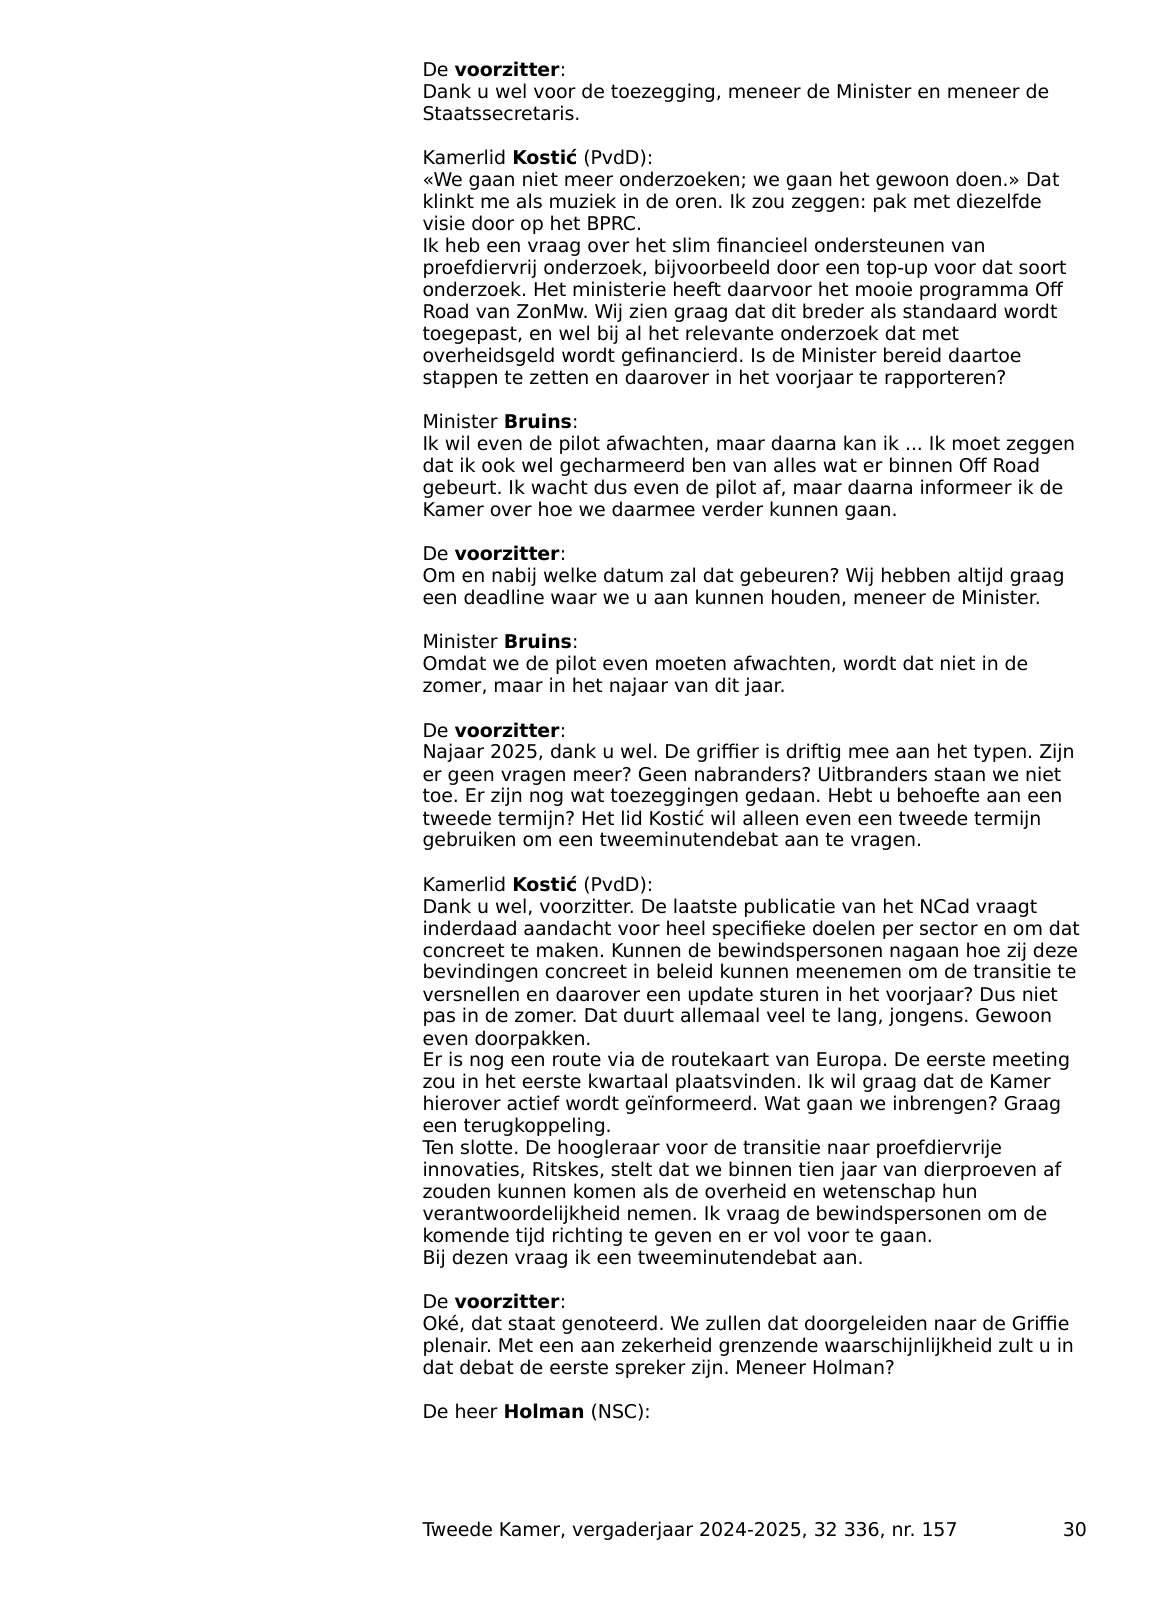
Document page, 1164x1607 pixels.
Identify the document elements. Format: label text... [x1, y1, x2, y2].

text De heer Holman (NSC): [422, 1401, 1087, 1423]
text Kamerlid Kostić (PvdD): [422, 147, 1087, 169]
text Omdat we de pilot even moeten afwachten, wordt dat niet in de zomer, maar in het najaar van dit jaar. [422, 653, 1087, 697]
text Ten slotte. De hoogleraar voor de transitie naar proefdiervrije innovaties, Ritskes, stelt dat we binnen tien jaar van dierproeven af zouden kunnen komen als de overheid en wetenschap hun verantwoordelijkheid nemen. Ik vraag de bewindspersonen om de komende tijd richting te geven en er vol voor te gaan. [422, 1137, 1087, 1247]
text Minister Bruins: [422, 631, 1087, 653]
text Oké, dat staat genoteerd. We zullen dat doorgeleiden naar de Griffie plenair. Met een aan zekerheid grenzende waarschijnlijkheid zult u in dat debat de eerste spreker zijn. Meneer Holman? [422, 1313, 1087, 1379]
text Om en nabij welke datum zal dat gebeuren? Wij hebben altijd graag een deadline waar we u aan kunnen houden, meneer de Minister. [422, 565, 1087, 609]
text De voorzitter: [422, 543, 1087, 565]
text Dank u wel voor de toezegging, meneer de Minister en meneer de Staatssecretaris. [422, 81, 1087, 125]
text Minister Bruins: [422, 411, 1087, 433]
text De voorzitter: [422, 1291, 1087, 1313]
text Kamerlid Kostić (PvdD): [422, 873, 1087, 896]
text Ik wil even de pilot afwachten, maar daarna kan ik ... Ik moet zeggen dat ik ook wel gecharmeerd ben van alles wat er binnen Off Road gebeurt. Ik wacht dus even de pilot af, maar daarna informeer ik de Kamer over hoe we daarmee verder kunnen gaan. [422, 433, 1087, 521]
text Najaar 2025, dank u wel. De griffier is driftig mee aan het typen. Zijn er geen vragen meer? Geen nabranders? Uitbranders staan we niet toe. Er zijn nog wat toezeggingen gedaan. Hebt u behoefte aan een tweede termijn? Het lid Kostić wil alleen even een tweede termijn gebruiken om een tweeminutendebat aan te vragen. [422, 741, 1087, 851]
text De voorzitter: [422, 719, 1087, 741]
text Dank u wel, voorzitter. De laatste publicatie van het NCad vraagt inderdaad aandacht voor heel specifieke doelen per sector en om dat concreet te maken. Kunnen de bewindspersonen nagaan hoe zij deze bevindingen concreet in beleid kunnen meenemen om de transitie te versnellen en daarover een update sturen in het voorjaar? Dus niet pas in de zomer. Dat duurt allemaal veel te lang, jongens. Gewoon even doorpakken. [422, 896, 1087, 1049]
text «We gaan niet meer onderzoeken; we gaan het gewoon doen.» Dat klinkt me als muziek in de oren. Ik zou zeggen: pak met diezelfde visie door op het BPRC. [422, 169, 1087, 235]
text De voorzitter: [422, 59, 1087, 81]
text Er is nog een route via de routekaart van Europa. De eerste meeting zou in het eerste kwartaal plaatsvinden. Ik wil graag dat de Kamer hierover actief wordt geïnformeerd. Wat gaan we inbrengen? Graag een terugkoppeling. [422, 1049, 1087, 1137]
text Bij dezen vraag ik een tweeminutendebat aan. [422, 1247, 1087, 1269]
text Ik heb een vraag over het slim financieel ondersteunen van proefdiervrij onderzoek, bijvoorbeeld door een top-up voor dat soort onderzoek. Het ministerie heeft daarvoor het mooie programma Off Road van ZonMw. Wij zien graag dat dit breder als standaard wordt toegepast, en wel bij al het relevante onderzoek dat met overheidsgeld wordt gefinancierd. Is de Minister bereid daartoe stappen te zetten en daarover in het voorjaar te rapporteren? [422, 235, 1087, 389]
